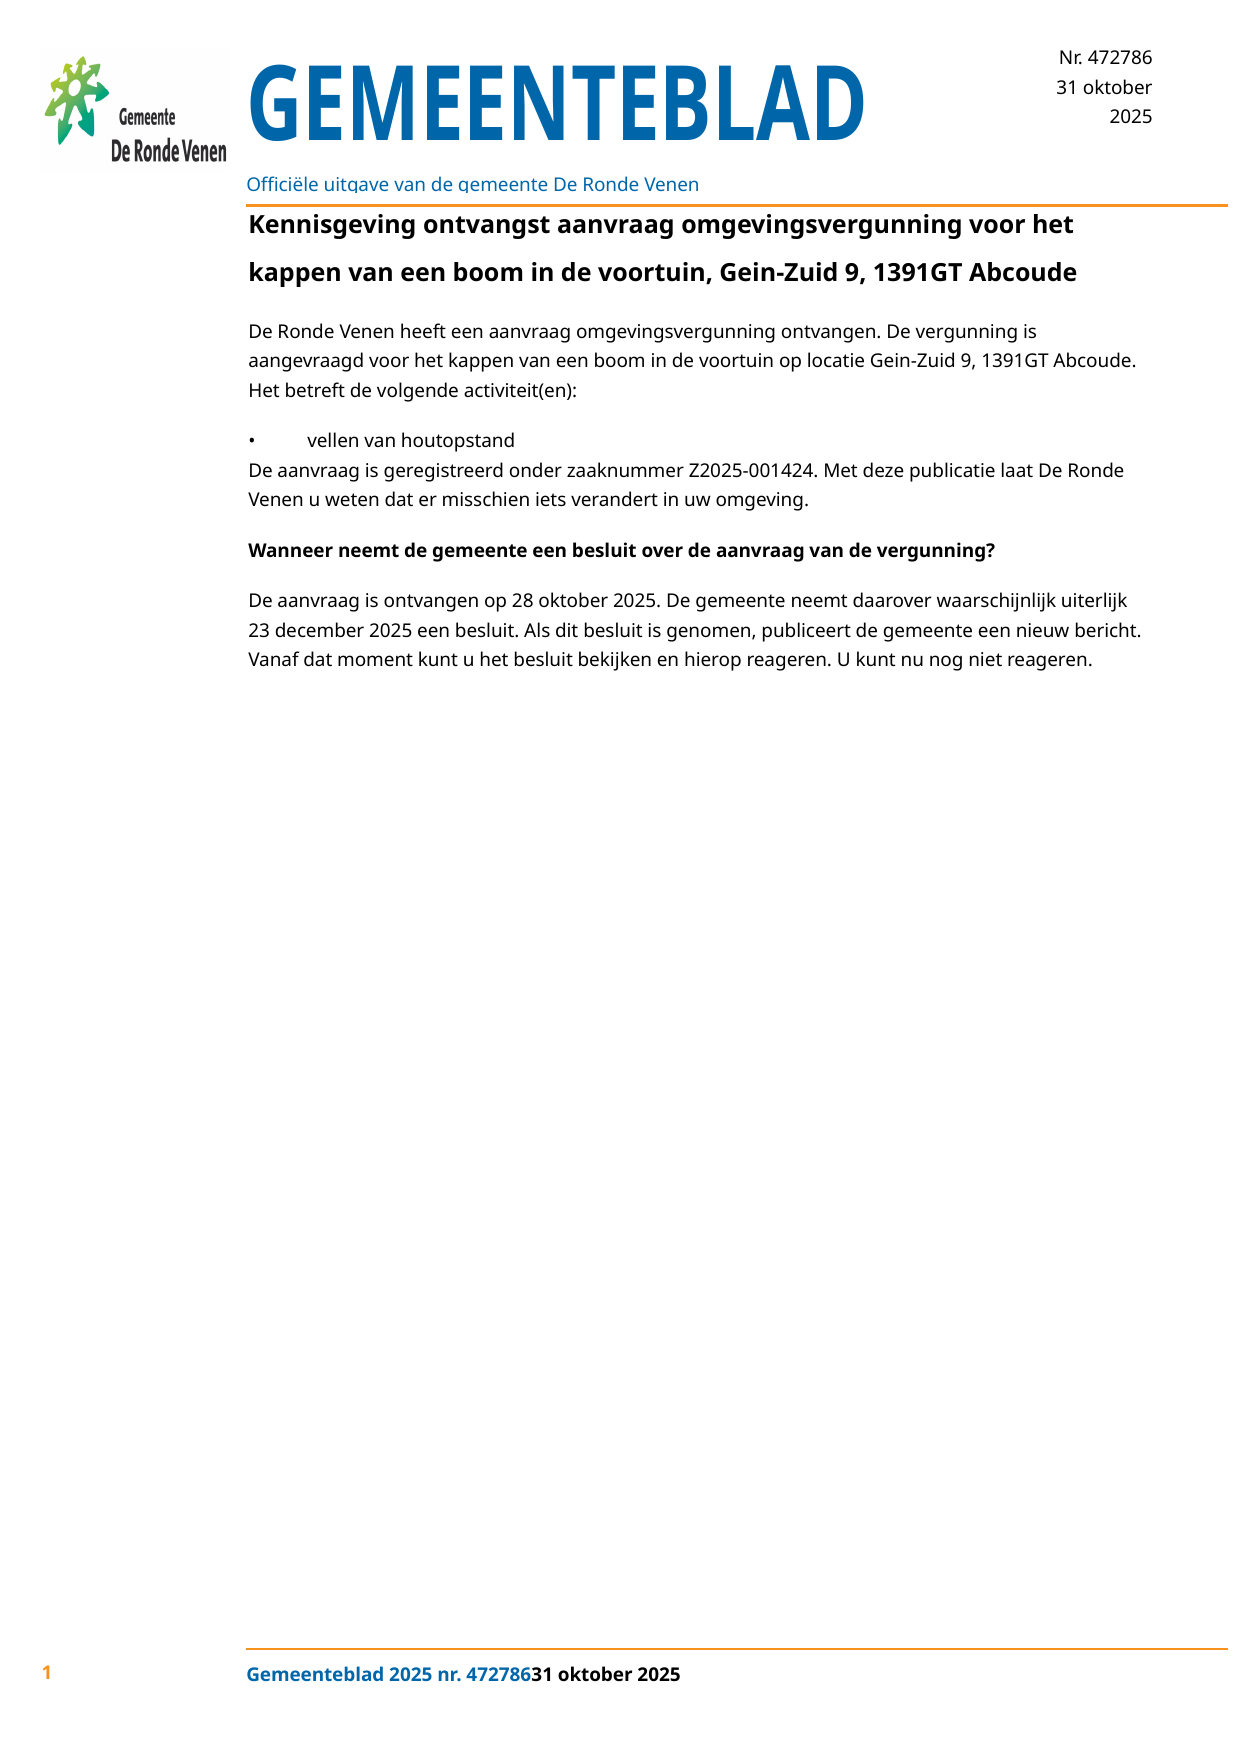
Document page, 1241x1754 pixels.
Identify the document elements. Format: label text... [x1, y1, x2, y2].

text De aanvraag is ontvangen op 28 oktober 2025. De gemeente neemt daarover waarschijnlijk uiterlijk 23 december 2025 een besluit. Als dit besluit is genomen, publiceert de gemeente een nieuw bericht. Vanaf dat moment kunt u het besluit bekijken en hierop reageren. U kunt nu nog niet reageren. [248, 587, 1152, 672]
text De Ronde Venen heeft een aanvraag omgevingsvergunning ontvangen. De vergunning is aangevraagd voor het kappen van een boom in de voortuin op locatie Gein-Zuid 9, 1391GT Abcoude. Het betreft de volgende activiteit(en): [248, 318, 1152, 403]
text Kennisgeving ontvangst aanvraag omgevingsvergunning voor het kappen van een boom in de voortuin, Gein-Zuid 9, 1391GT Abcoude [248, 207, 1152, 288]
text Wanneer neemt de gemeente een besluit over de aanvraag van de vergunning? [248, 537, 1152, 563]
picture [41, 47, 231, 172]
text De aanvraag is geregistreerd onder zaaknummer Z2025-001424. Met deze publicatie laat De Ronde Venen u weten dat er misschien iets verandert in uw omgeving. [248, 457, 1152, 512]
list vellen van houtopstand [248, 427, 1152, 453]
